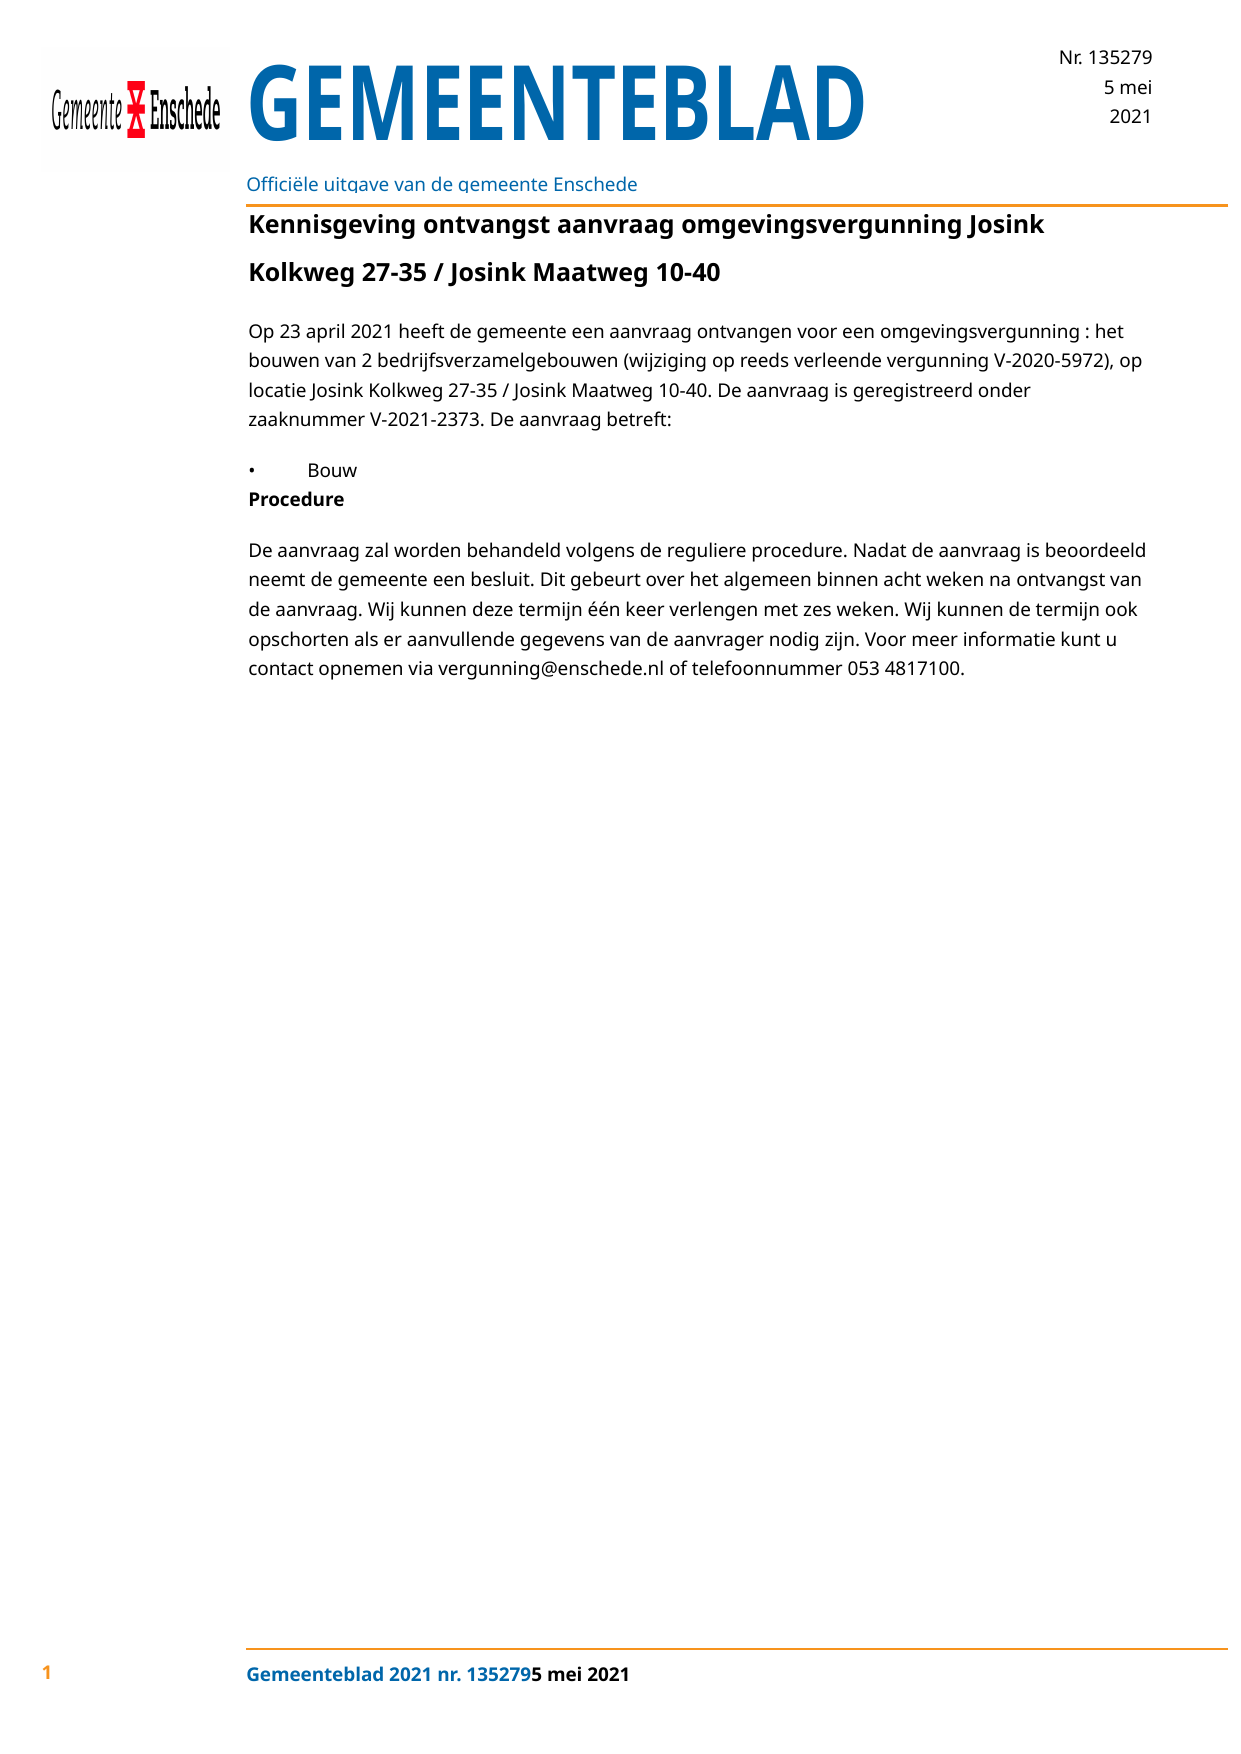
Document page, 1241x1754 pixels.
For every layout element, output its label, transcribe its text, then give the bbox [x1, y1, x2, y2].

text Kennisgeving ontvangst aanvraag omgevingsvergunning Josink Kolkweg 27-35 / Josink Maatweg 10-40 [248, 207, 1152, 288]
text Op 23 april 2021 heeft de gemeente een aanvraag ontvangen voor een omgevingsvergunning : het bouwen van 2 bedrijfsverzamelgebouwen (wijziging op reeds verleende vergunning V-2020-5972), op locatie Josink Kolkweg 27-35 / Josink Maatweg 10-40. De aanvraag is geregistreerd onder zaaknummer V-2021-2373. De aanvraag betreft: [248, 318, 1152, 432]
text Procedure [248, 487, 1152, 512]
picture [41, 47, 231, 172]
text De aanvraag zal worden behandeld volgens de reguliere procedure. Nadat de aanvraag is beoordeeld neemt de gemeente een besluit. Dit gebeurt over het algemeen binnen acht weken na ontvangst van de aanvraag. Wij kunnen deze termijn één keer verlengen met zes weken. Wij kunnen de termijn ook opschorten als er aanvullende gegevens van de aanvrager nodig zijn. Voor meer informatie kunt u contact opnemen via vergunning@enschede.nl of telefoonnummer 053 4817100. [248, 537, 1152, 681]
list Bouw [248, 457, 1152, 483]
